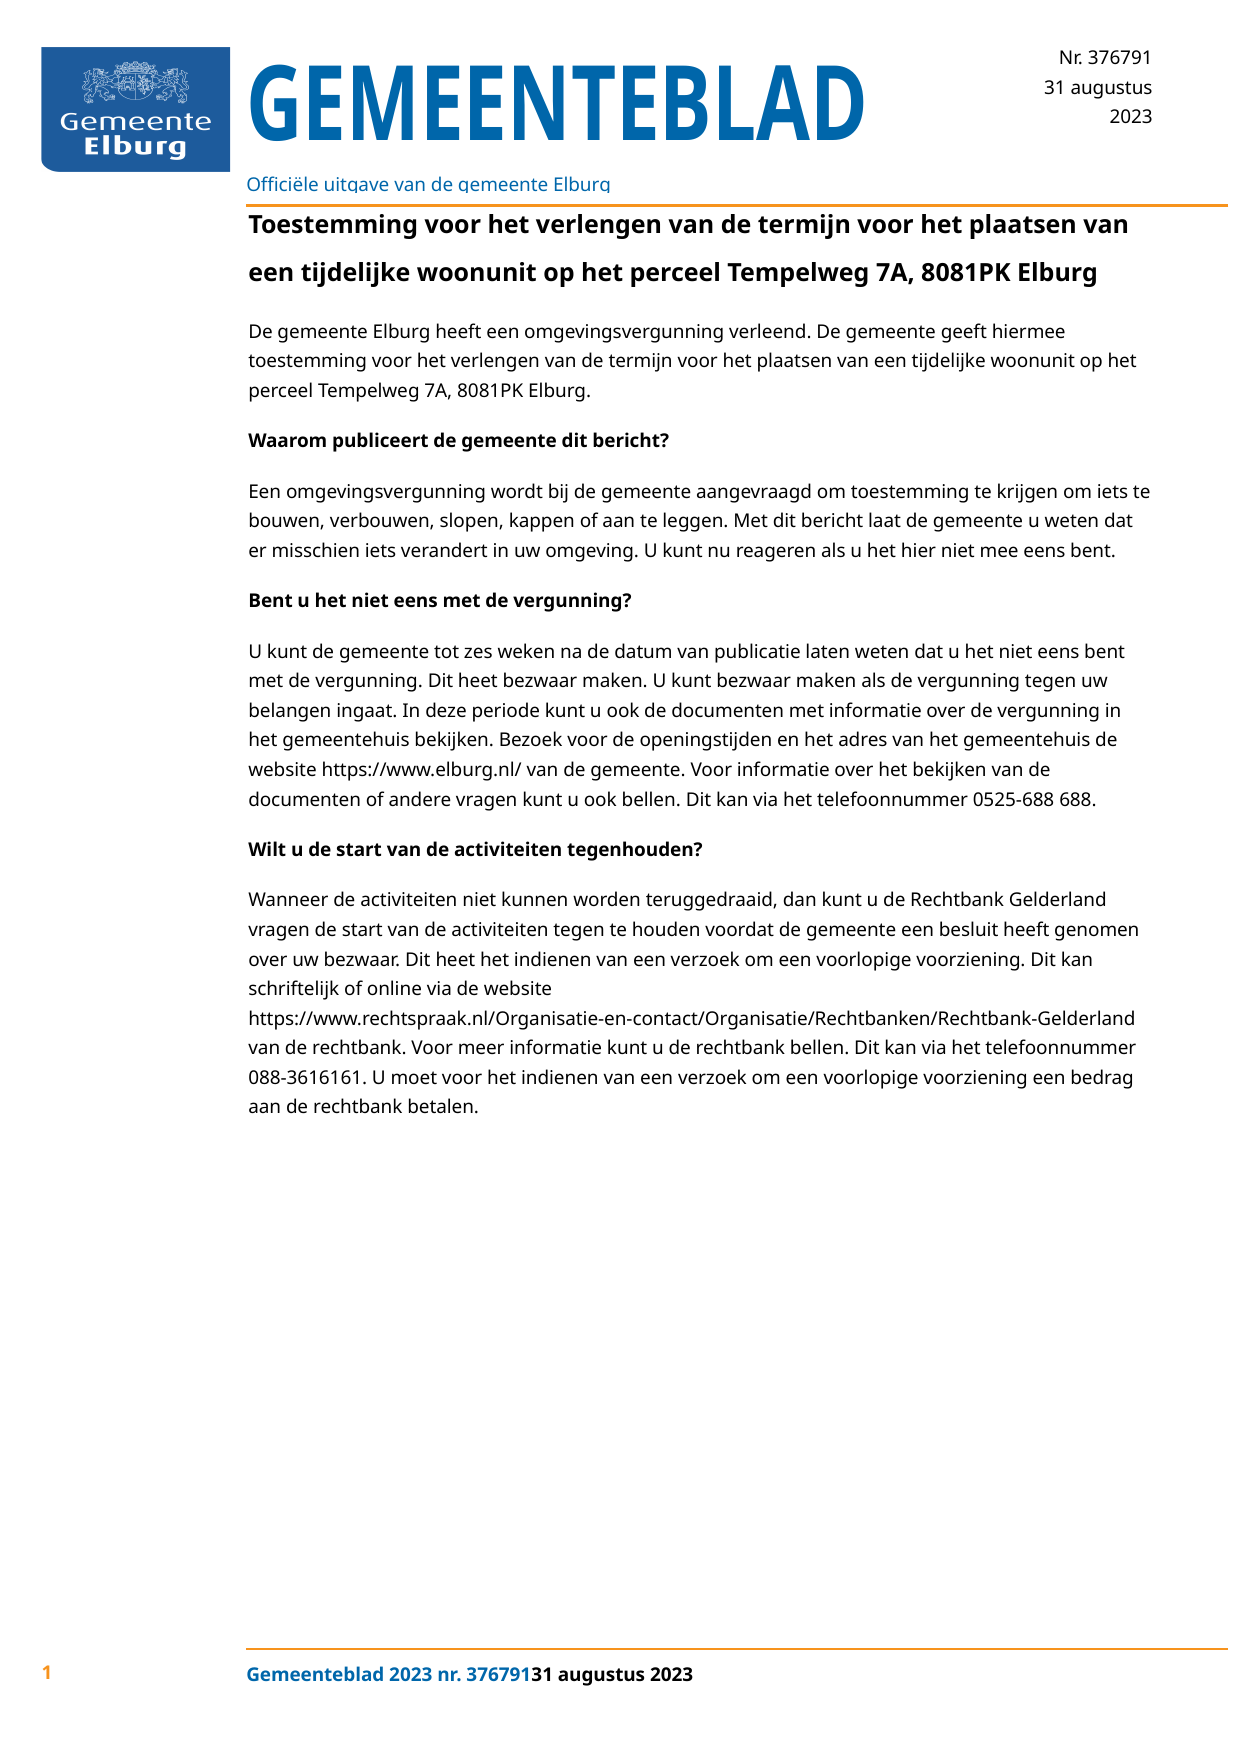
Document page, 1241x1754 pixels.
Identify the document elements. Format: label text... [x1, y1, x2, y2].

text Toestemming voor het verlengen van de termijn voor het plaatsen van een tijdelijke woonunit op het perceel Tempelweg 7A, 8081PK Elburg [248, 207, 1152, 288]
text U kunt de gemeente tot zes weken na de datum van publicatie laten weten dat u het niet eens bent met de vergunning. Dit heet bezwaar maken. U kunt bezwaar maken als de vergunning tegen uw belangen ingaat. In deze periode kunt u ook de documenten met informatie over de vergunning in het gemeentehuis bekijken. Bezoek voor de openingstijden en het adres van het gemeentehuis de website https://www.elburg.nl/ van de gemeente. Voor informatie over het bekijken van de documenten of andere vragen kunt u ook bellen. Dit kan via het telefoonnummer 0525-688 688. [248, 638, 1152, 812]
text Wanneer de activiteiten niet kunnen worden teruggedraaid, dan kunt u de Rechtbank Gelderland vragen de start van de activiteiten tegen te houden voordat de gemeente een besluit heeft genomen over uw bezwaar. Dit heet het indienen van een verzoek om een voorlopige voorziening. Dit kan schriftelijk of online via de website https://www.rechtspraak.nl/Organisatie-en-contact/Organisatie/Rechtbanken/Rechtbank-Gelderland van de rechtbank. Voor meer informatie kunt u de rechtbank bellen. Dit kan via het telefoonnummer 088-3616161. U moet voor het indienen van een verzoek om een voorlopige voorziening een bedrag aan de rechtbank betalen. [248, 887, 1152, 1119]
text Waarom publiceert de gemeente dit bericht? [248, 427, 1152, 453]
text Een omgevingsvergunning wordt bij de gemeente aangevraagd om toestemming te krijgen om iets te bouwen, verbouwen, slopen, kappen of aan te leggen. Met dit bericht laat de gemeente u weten dat er misschien iets verandert in uw omgeving. U kunt nu reageren als u het hier niet mee eens bent. [248, 478, 1152, 563]
text Wilt u de start van de activiteiten tegenhouden? [248, 836, 1152, 862]
picture [41, 47, 231, 172]
text De gemeente Elburg heeft een omgevingsvergunning verleend. De gemeente geeft hiermee toestemming voor het verlengen van de termijn voor het plaatsen van een tijdelijke woonunit op het perceel Tempelweg 7A, 8081PK Elburg. [248, 318, 1152, 403]
text Bent u het niet eens met de vergunning? [248, 587, 1152, 613]
